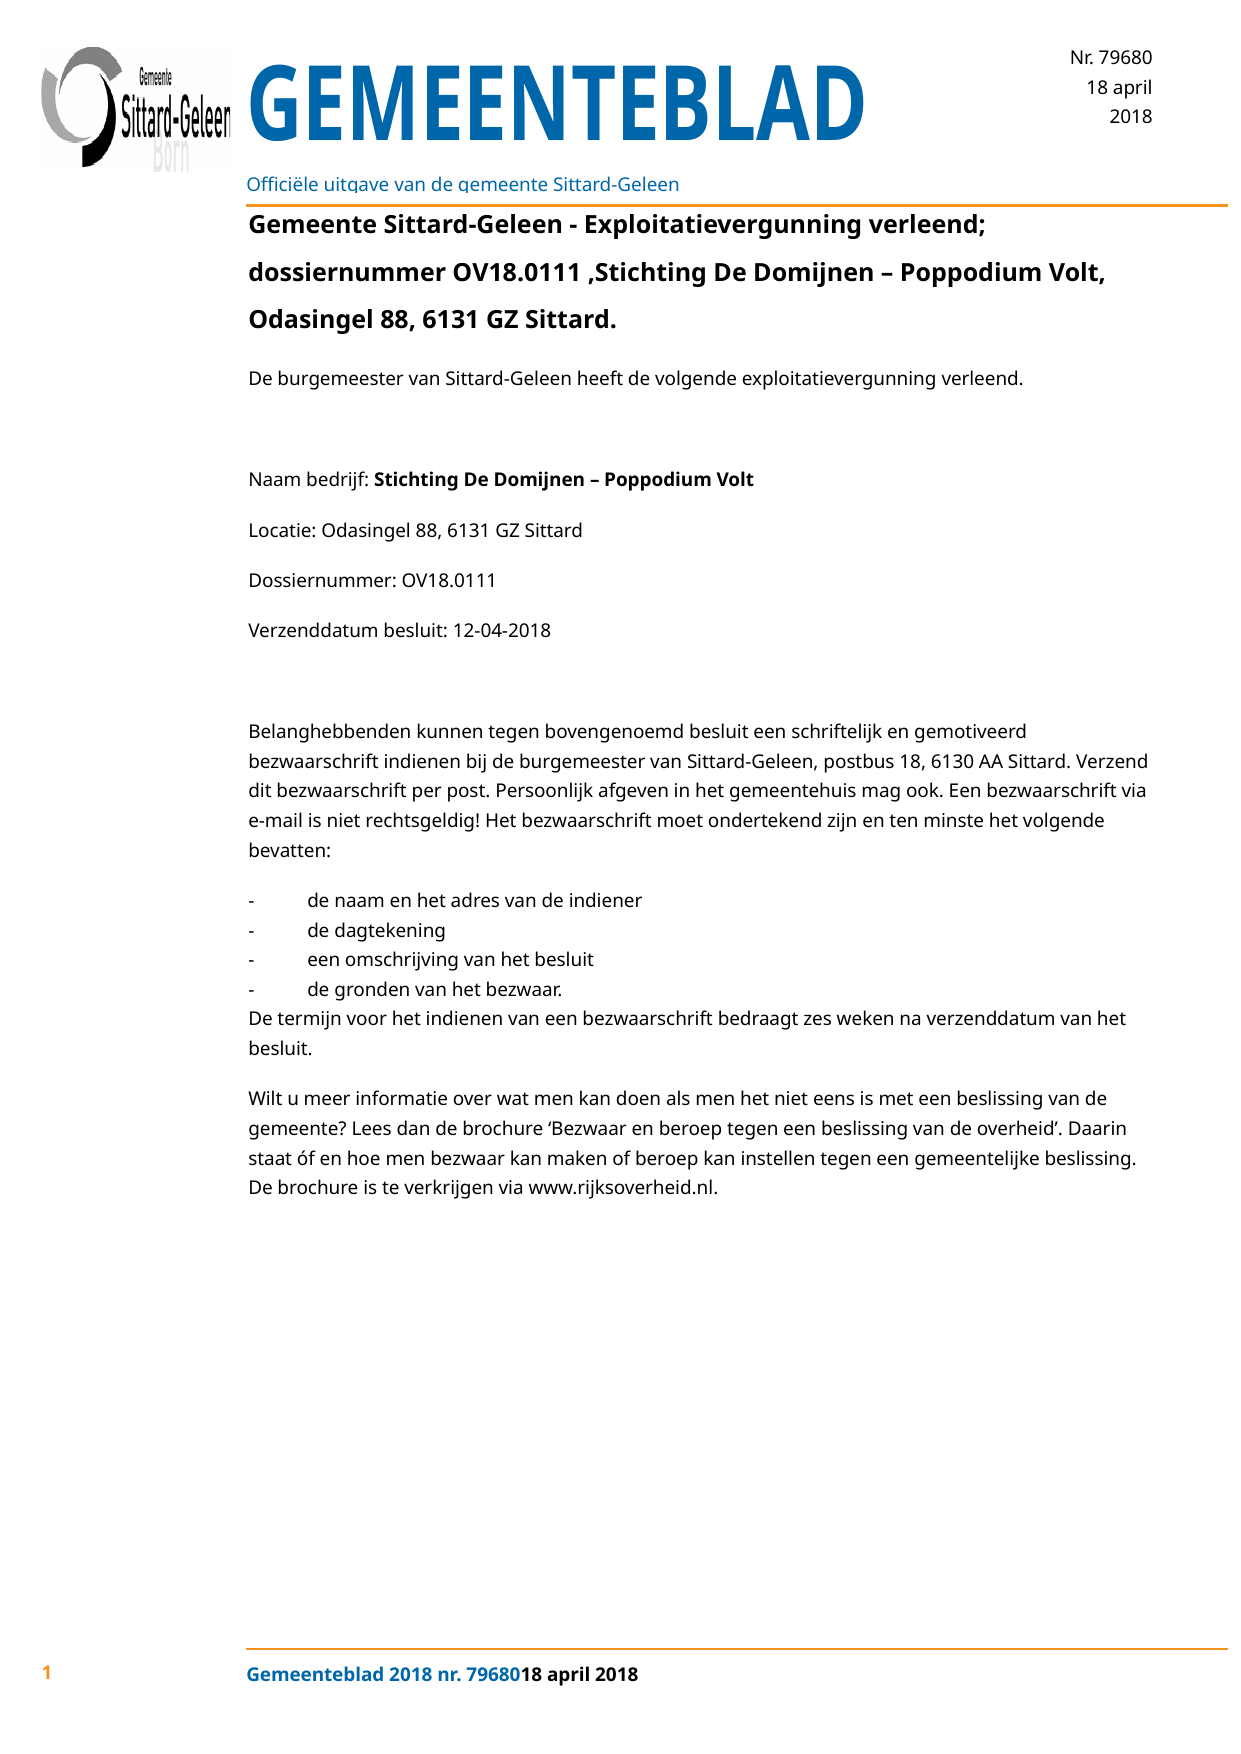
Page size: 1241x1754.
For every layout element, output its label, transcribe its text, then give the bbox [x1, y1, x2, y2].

text De burgemeester van Sittard-Geleen heeft de volgende exploitatievergunning verleend. [248, 366, 1152, 391]
text Wilt u meer informatie over wat men kan doen als men het niet eens is met een beslissing van de gemeente? Lees dan de brochure ‘Bezwaar en beroep tegen een beslissing van de overheid’. Daarin staat óf en hoe men bezwaar kan maken of beroep kan instellen tegen een gemeentelijke beslissing. De brochure is te verkrijgen via www.rijksoverheid.nl. [248, 1086, 1152, 1200]
text Naam bedrijf: Stichting De Domijnen – Poppodium Volt [248, 466, 1152, 492]
text De termijn voor het indienen van een bezwaarschrift bedraagt zes weken na verzenddatum van het besluit. [248, 1006, 1152, 1061]
text Verzenddatum besluit: 12-04-2018 [248, 618, 1152, 643]
text Locatie: Odasingel 88, 6131 GZ Sittard [248, 517, 1152, 542]
text Dossiernummer: OV18.0111 [248, 567, 1152, 593]
list een omschrijving van het besluit [248, 946, 1152, 972]
picture [41, 47, 231, 172]
text Belanghebbenden kunnen tegen bovengenoemd besluit een schriftelijk en gemotiveerd bezwaarschrift indienen bij de burgemeester van Sittard-Geleen, postbus 18, 6130 AA Sittard. Verzend dit bezwaarschrift per post. Persoonlijk afgeven in het gemeentehuis mag ook. Een bezwaarschrift via e-mail is niet rechtsgeldig! Het bezwaarschrift moet ondertekend zijn en ten minste het volgende bevatten: [248, 718, 1152, 862]
text Gemeente Sittard-Geleen - Exploitatievergunning verleend; dossiernummer OV18.0111 ,Stichting De Domijnen – Poppodium Volt, Odasingel 88, 6131 GZ Sittard. [248, 207, 1152, 336]
list de dagtekening [248, 917, 1152, 942]
list de gronden van het bezwaar. [248, 976, 1152, 1002]
list de naam en het adres van de indiener [248, 887, 1152, 913]
